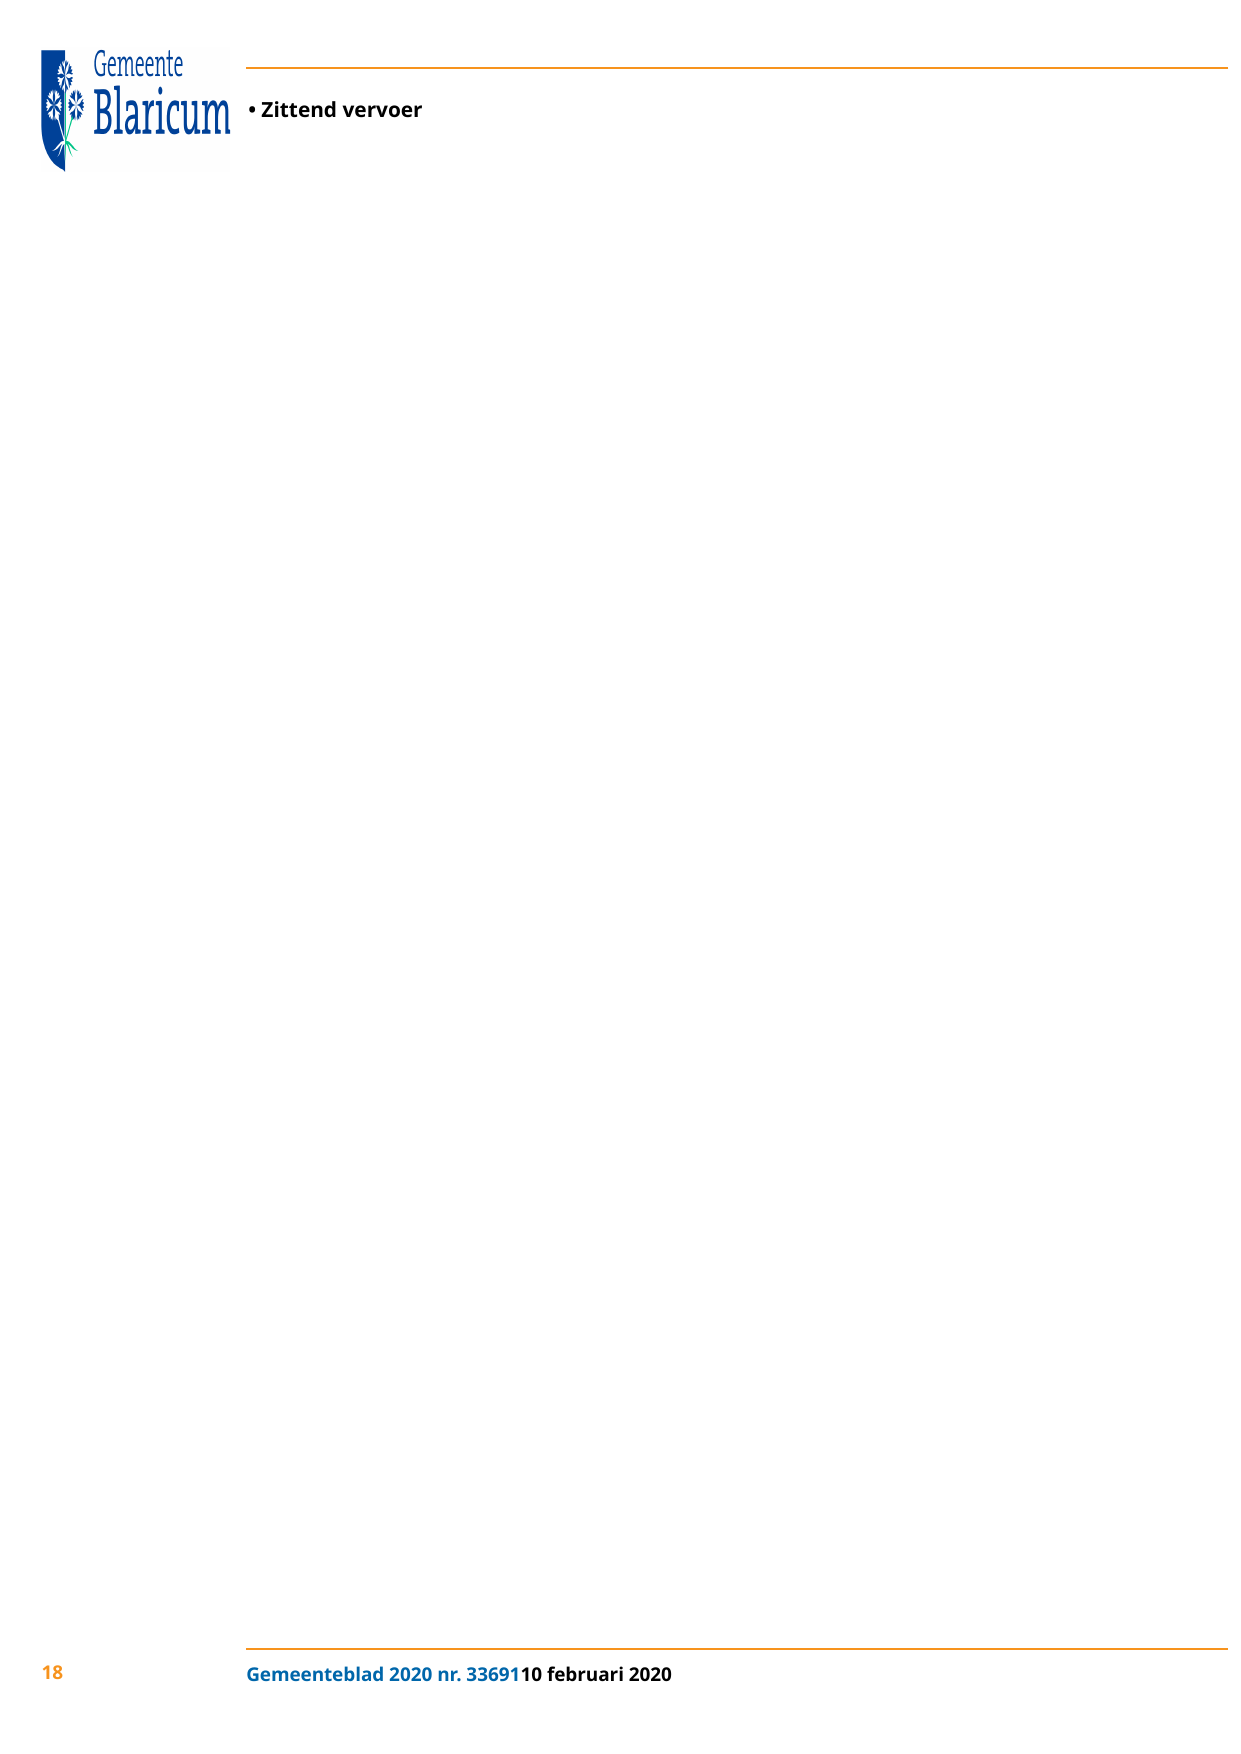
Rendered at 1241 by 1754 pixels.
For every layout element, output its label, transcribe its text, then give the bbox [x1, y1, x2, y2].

text • Zittend vervoer [248, 95, 1152, 123]
picture [41, 47, 231, 172]
